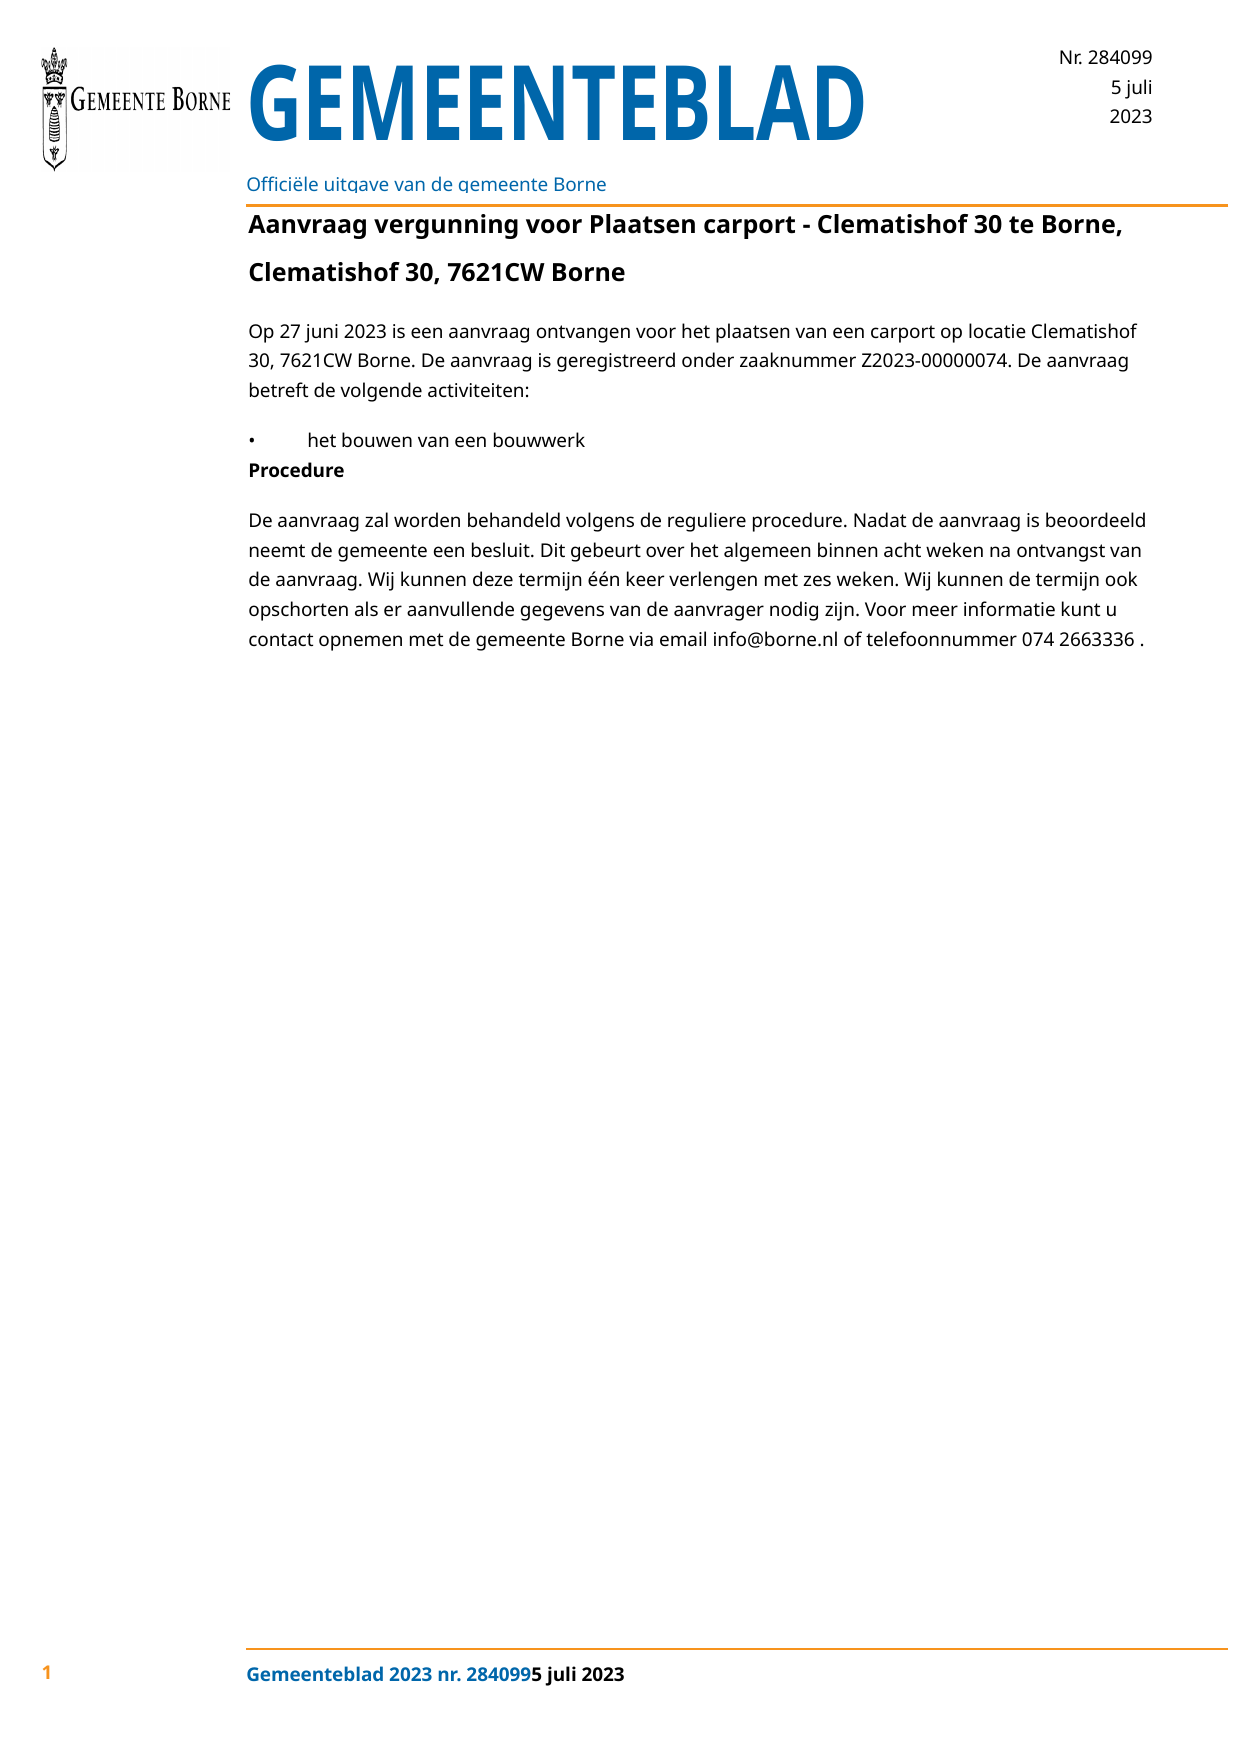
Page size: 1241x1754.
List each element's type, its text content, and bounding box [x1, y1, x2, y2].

list het bouwen van een bouwwerk [248, 427, 1152, 453]
text De aanvraag zal worden behandeld volgens de reguliere procedure. Nadat de aanvraag is beoordeeld neemt de gemeente een besluit. Dit gebeurt over het algemeen binnen acht weken na ontvangst van de aanvraag. Wij kunnen deze termijn één keer verlengen met zes weken. Wij kunnen de termijn ook opschorten als er aanvullende gegevens van de aanvrager nodig zijn. Voor meer informatie kunt u contact opnemen met de gemeente Borne via email info@borne.nl of telefoonnummer 074 2663336 . [248, 507, 1152, 652]
text Aanvraag vergunning voor Plaatsen carport - Clematishof 30 te Borne, Clematishof 30, 7621CW Borne [248, 207, 1152, 288]
text Op 27 juni 2023 is een aanvraag ontvangen voor het plaatsen van een carport op locatie Clematishof 30, 7621CW Borne. De aanvraag is geregistreerd onder zaaknummer Z2023-00000074. De aanvraag betreft de volgende activiteiten: [248, 318, 1152, 403]
picture [41, 47, 231, 172]
text Procedure [248, 457, 1152, 483]
